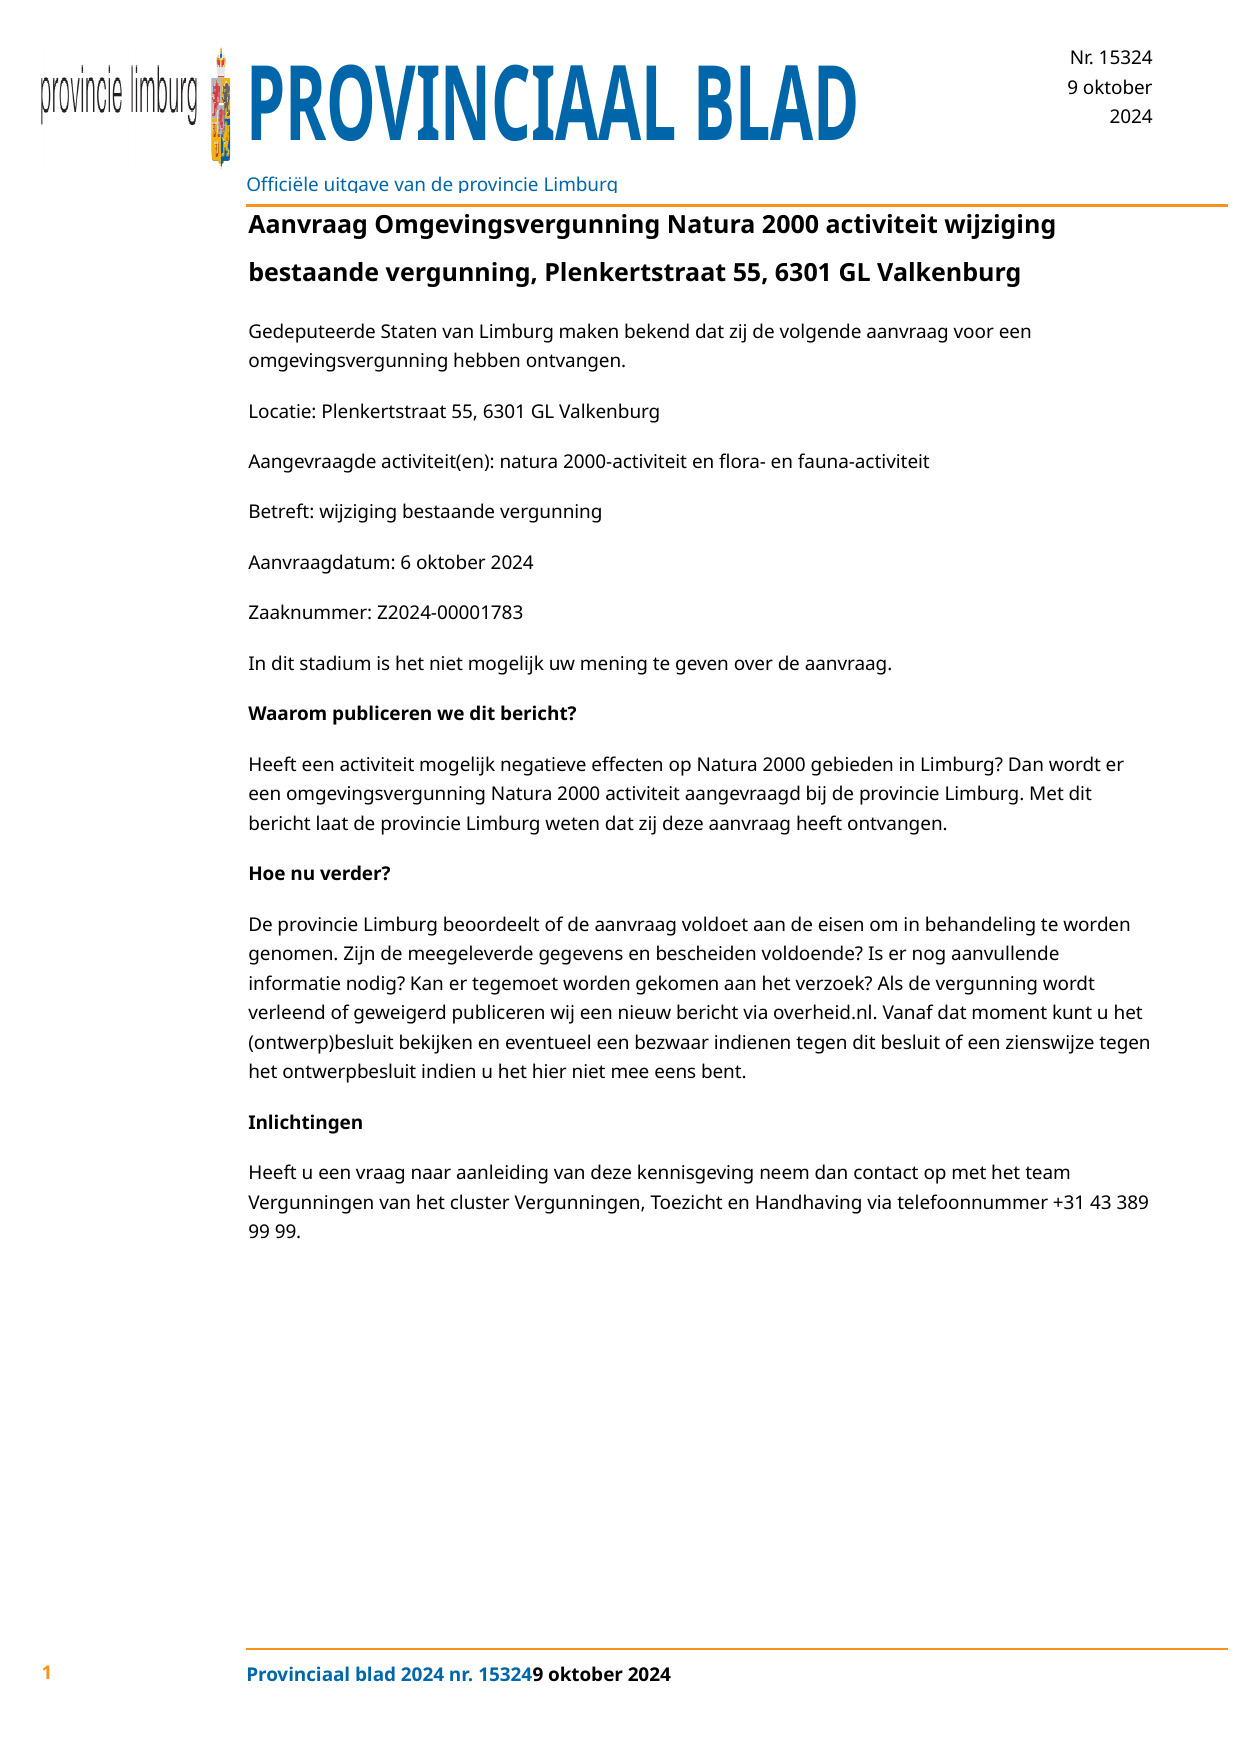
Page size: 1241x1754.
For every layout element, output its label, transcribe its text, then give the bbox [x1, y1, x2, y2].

text Aangevraagde activiteit(en): natura 2000-activiteit en flora- en fauna-activiteit [248, 448, 1152, 474]
text Hoe nu verder? [248, 860, 1152, 886]
text Aanvraag Omgevingsvergunning Natura 2000 activiteit wijziging bestaande vergunning, Plenkertstraat 55, 6301 GL Valkenburg [248, 207, 1152, 288]
text Locatie: Plenkertstraat 55, 6301 GL Valkenburg [248, 398, 1152, 424]
text De provincie Limburg beoordeelt of de aanvraag voldoet aan de eisen om in behandeling te worden genomen. Zijn de meegeleverde gegevens en bescheiden voldoende? Is er nog aanvullende informatie nodig? Kan er tegemoet worden gekomen aan het verzoek? Als de vergunning wordt verleend of geweigerd publiceren wij een nieuw bericht via overheid.nl. Vanaf dat moment kunt u het (ontwerp)besluit bekijken en eventueel een bezwaar indienen tegen dit besluit of een zienswijze tegen het ontwerpbesluit indien u het hier niet mee eens bent. [248, 911, 1152, 1084]
text Heeft u een vraag naar aanleiding van deze kennisgeving neem dan contact op met het team Vergunningen van het cluster Vergunningen, Toezicht en Handhaving via telefoonnummer +31 43 389 99 99. [248, 1159, 1152, 1244]
picture [41, 47, 231, 172]
text In dit stadium is het niet mogelijk uw mening te geven over de aanvraag. [248, 650, 1152, 676]
text Gedeputeerde Staten van Limburg maken bekend dat zij de volgende aanvraag voor een omgevingsvergunning hebben ontvangen. [248, 318, 1152, 373]
text Betreft: wijziging bestaande vergunning [248, 499, 1152, 524]
text Zaaknummer: Z2024-00001783 [248, 599, 1152, 625]
text Waarom publiceren we dit bericht? [248, 700, 1152, 726]
text Inlichtingen [248, 1109, 1152, 1135]
text Aanvraagdatum: 6 oktober 2024 [248, 549, 1152, 575]
text Heeft een activiteit mogelijk negatieve effecten op Natura 2000 gebieden in Limburg? Dan wordt er een omgevingsvergunning Natura 2000 activiteit aangevraagd bij de provincie Limburg. Met dit bericht laat de provincie Limburg weten dat zij deze aanvraag heeft ontvangen. [248, 751, 1152, 836]
